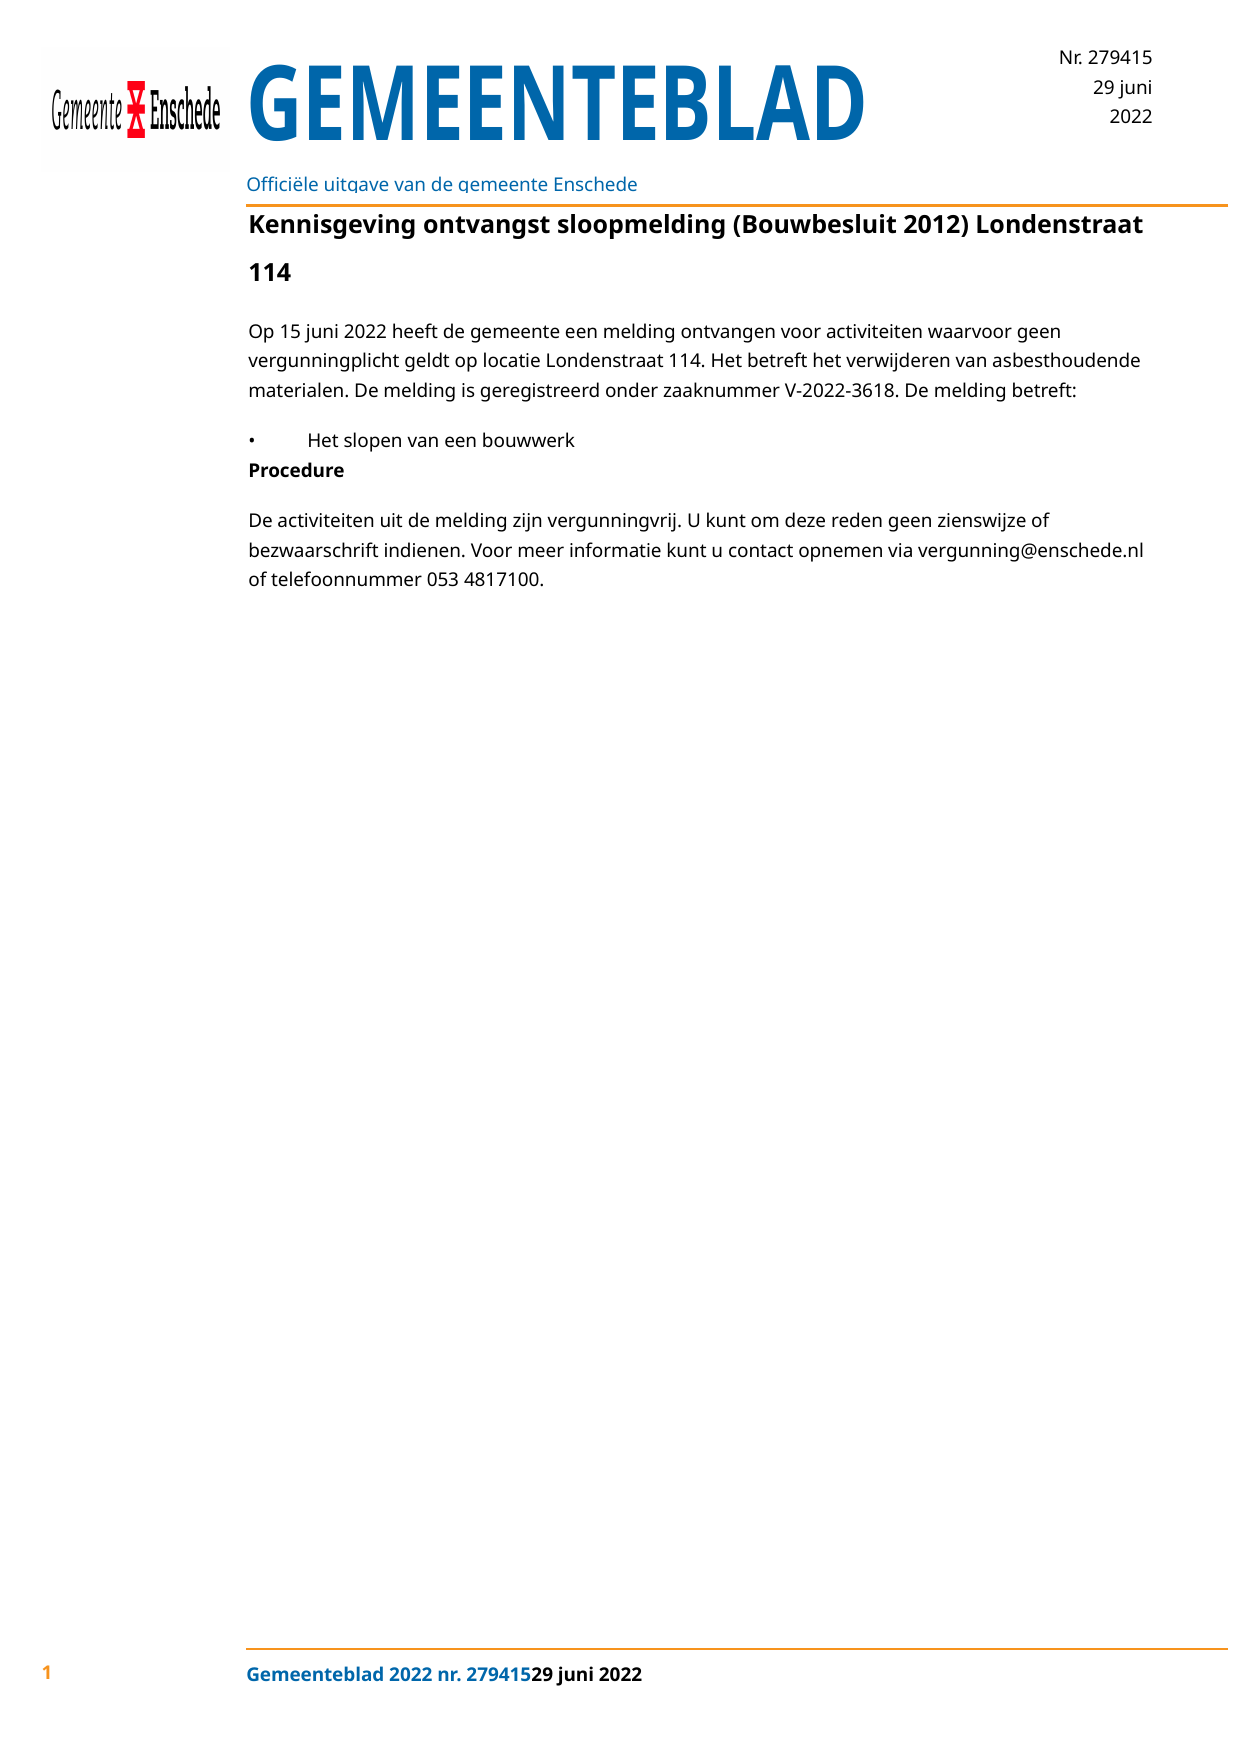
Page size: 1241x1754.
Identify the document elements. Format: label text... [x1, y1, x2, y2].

text Op 15 juni 2022 heeft de gemeente een melding ontvangen voor activiteiten waarvoor geen vergunningplicht geldt op locatie Londenstraat 114. Het betreft het verwijderen van asbesthoudende materialen. De melding is geregistreerd onder zaaknummer V-2022-3618. De melding betreft: [248, 318, 1152, 403]
text De activiteiten uit de melding zijn vergunningvrij. U kunt om deze reden geen zienswijze of bezwaarschrift indienen. Voor meer informatie kunt u contact opnemen via vergunning@enschede.nl of telefoonnummer 053 4817100. [248, 507, 1152, 592]
text Kennisgeving ontvangst sloopmelding (Bouwbesluit 2012) Londenstraat 114 [248, 207, 1152, 288]
list Het slopen van een bouwwerk [248, 427, 1152, 453]
picture [41, 47, 231, 172]
text Procedure [248, 457, 1152, 483]
